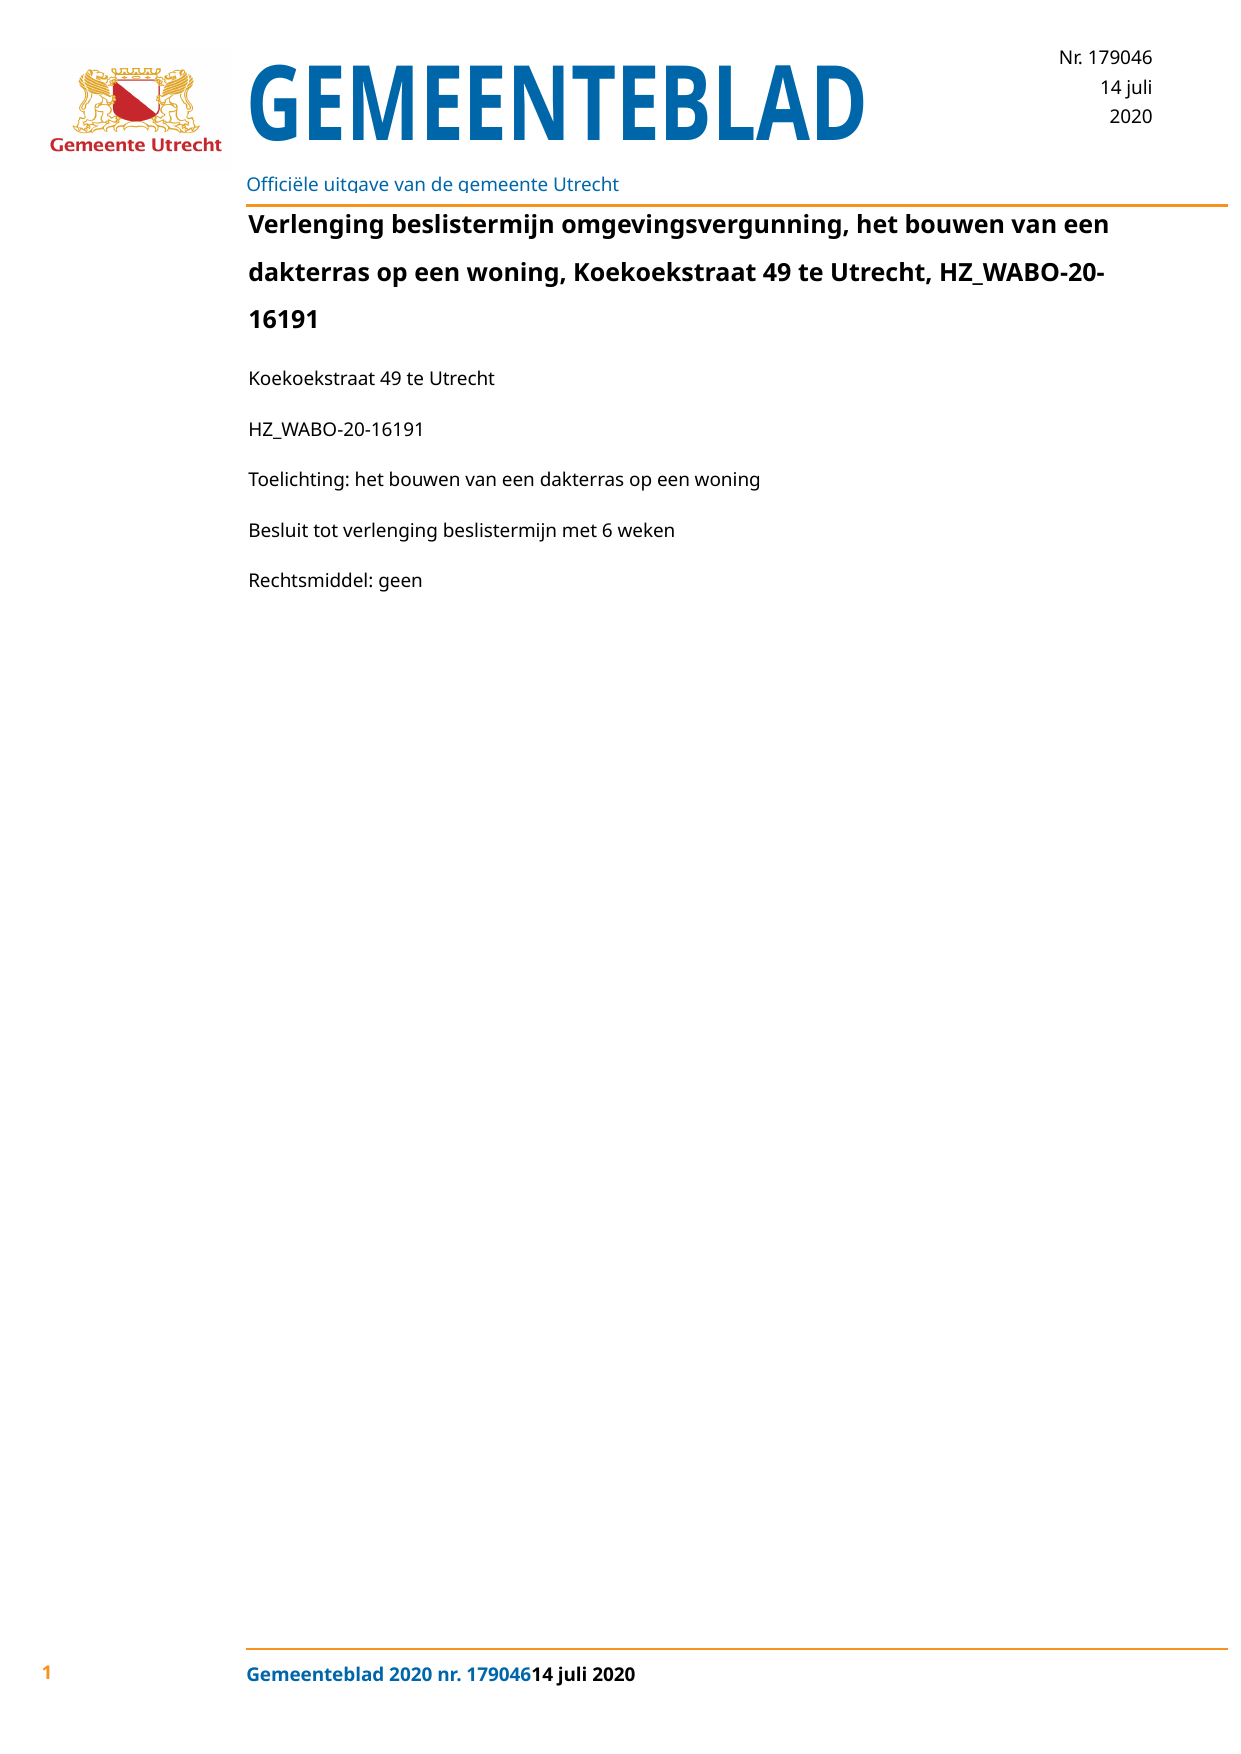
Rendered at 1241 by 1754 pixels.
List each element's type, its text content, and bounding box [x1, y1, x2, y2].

text Besluit tot verlenging beslistermijn met 6 weken [248, 517, 1152, 542]
text Rechtsmiddel: geen [248, 567, 1152, 593]
text Toelichting: het bouwen van een dakterras op een woning [248, 466, 1152, 492]
text Koekoekstraat 49 te Utrecht [248, 366, 1152, 391]
picture [41, 47, 231, 172]
text HZ_WABO-20-16191 [248, 416, 1152, 442]
text Verlenging beslistermijn omgevingsvergunning, het bouwen van een dakterras op een woning, Koekoekstraat 49 te Utrecht, HZ_WABO-20-16191 [248, 207, 1152, 336]
